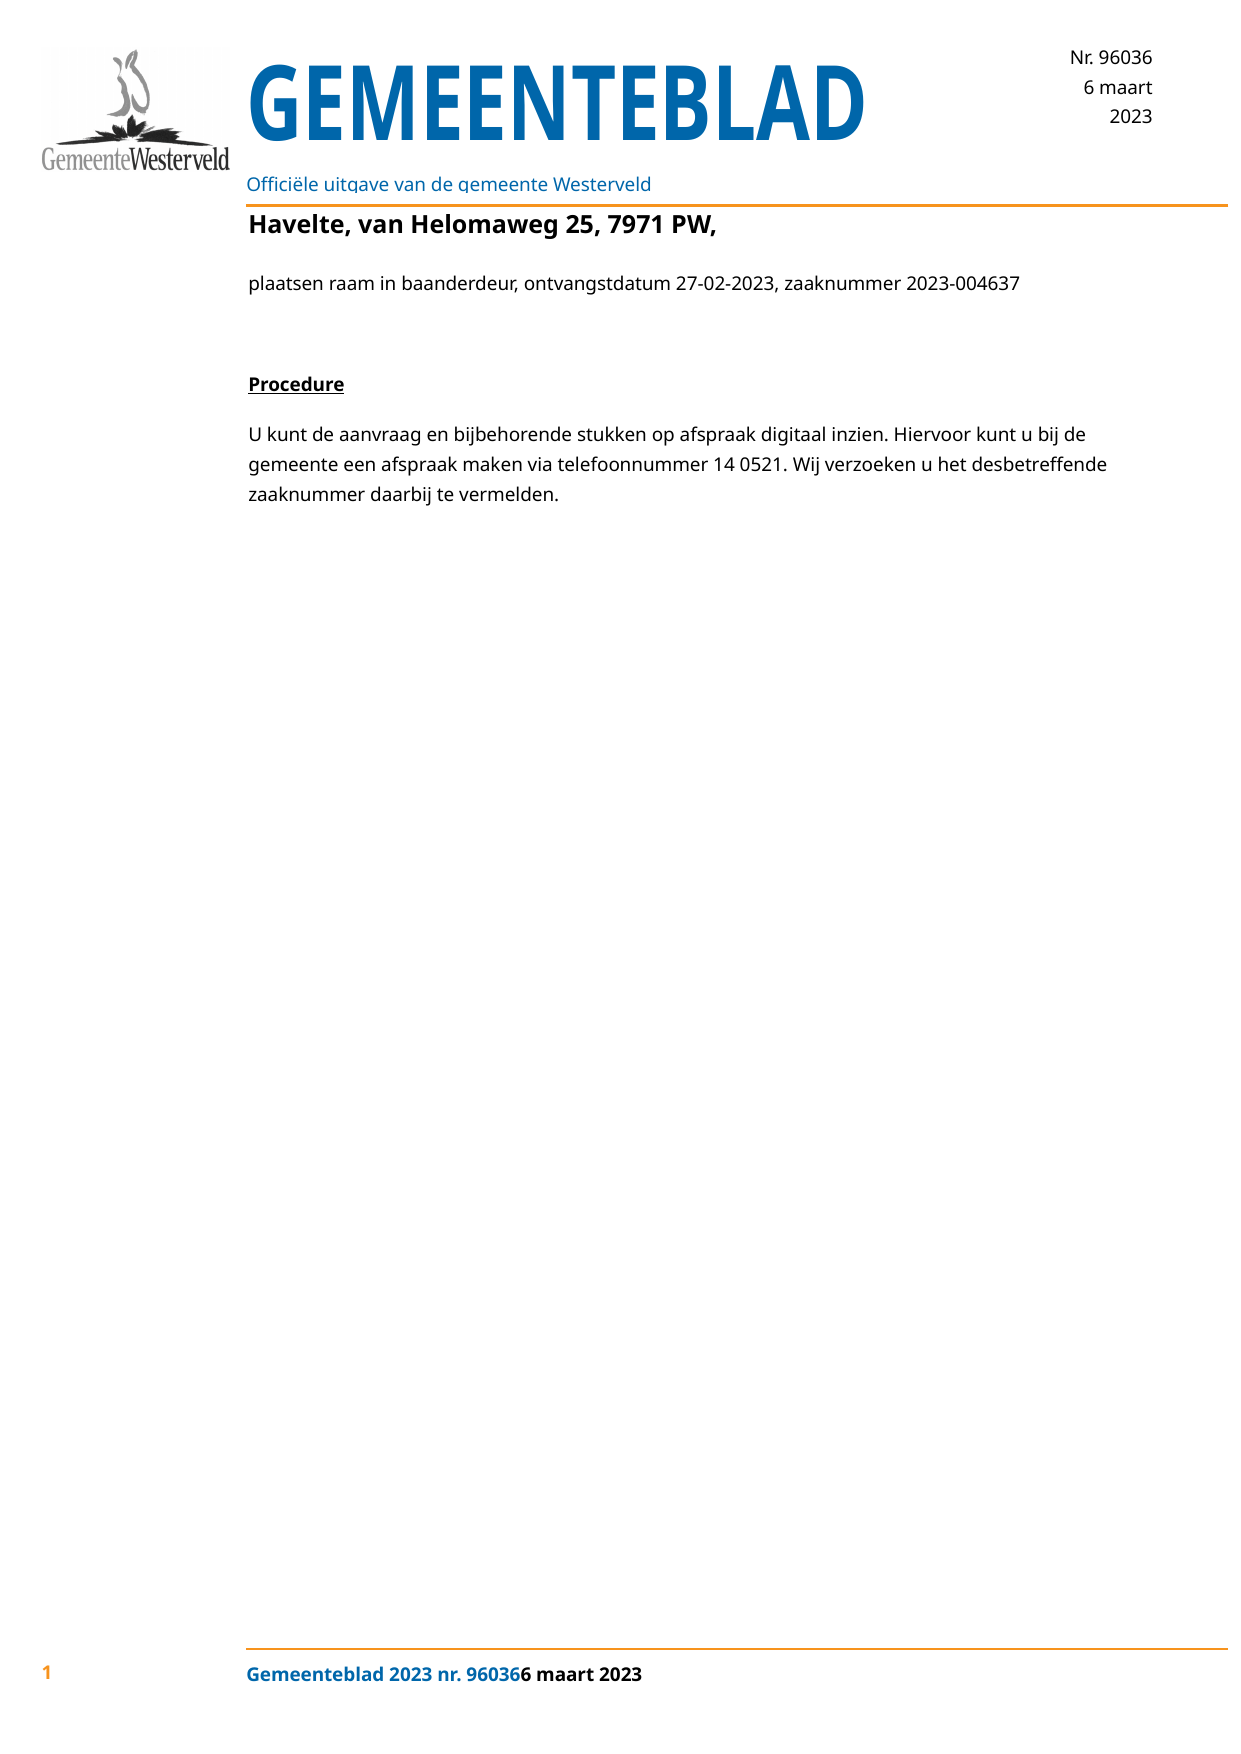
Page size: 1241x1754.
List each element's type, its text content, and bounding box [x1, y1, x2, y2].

text U kunt de aanvraag en bijbehorende stukken op afspraak digitaal inzien. Hiervoor kunt u bij de gemeente een afspraak maken via telefoonnummer 14 0521. Wij verzoeken u het desbetreffende zaaknummer daarbij te vermelden. [248, 422, 1152, 506]
text plaatsen raam in baanderdeur, ontvangstdatum 27-02-2023, zaaknummer 2023-004637 [248, 270, 1152, 296]
picture [41, 47, 231, 172]
text Havelte, van Helomaweg 25, 7971 PW, [248, 207, 1152, 241]
text Procedure [248, 371, 1152, 397]
